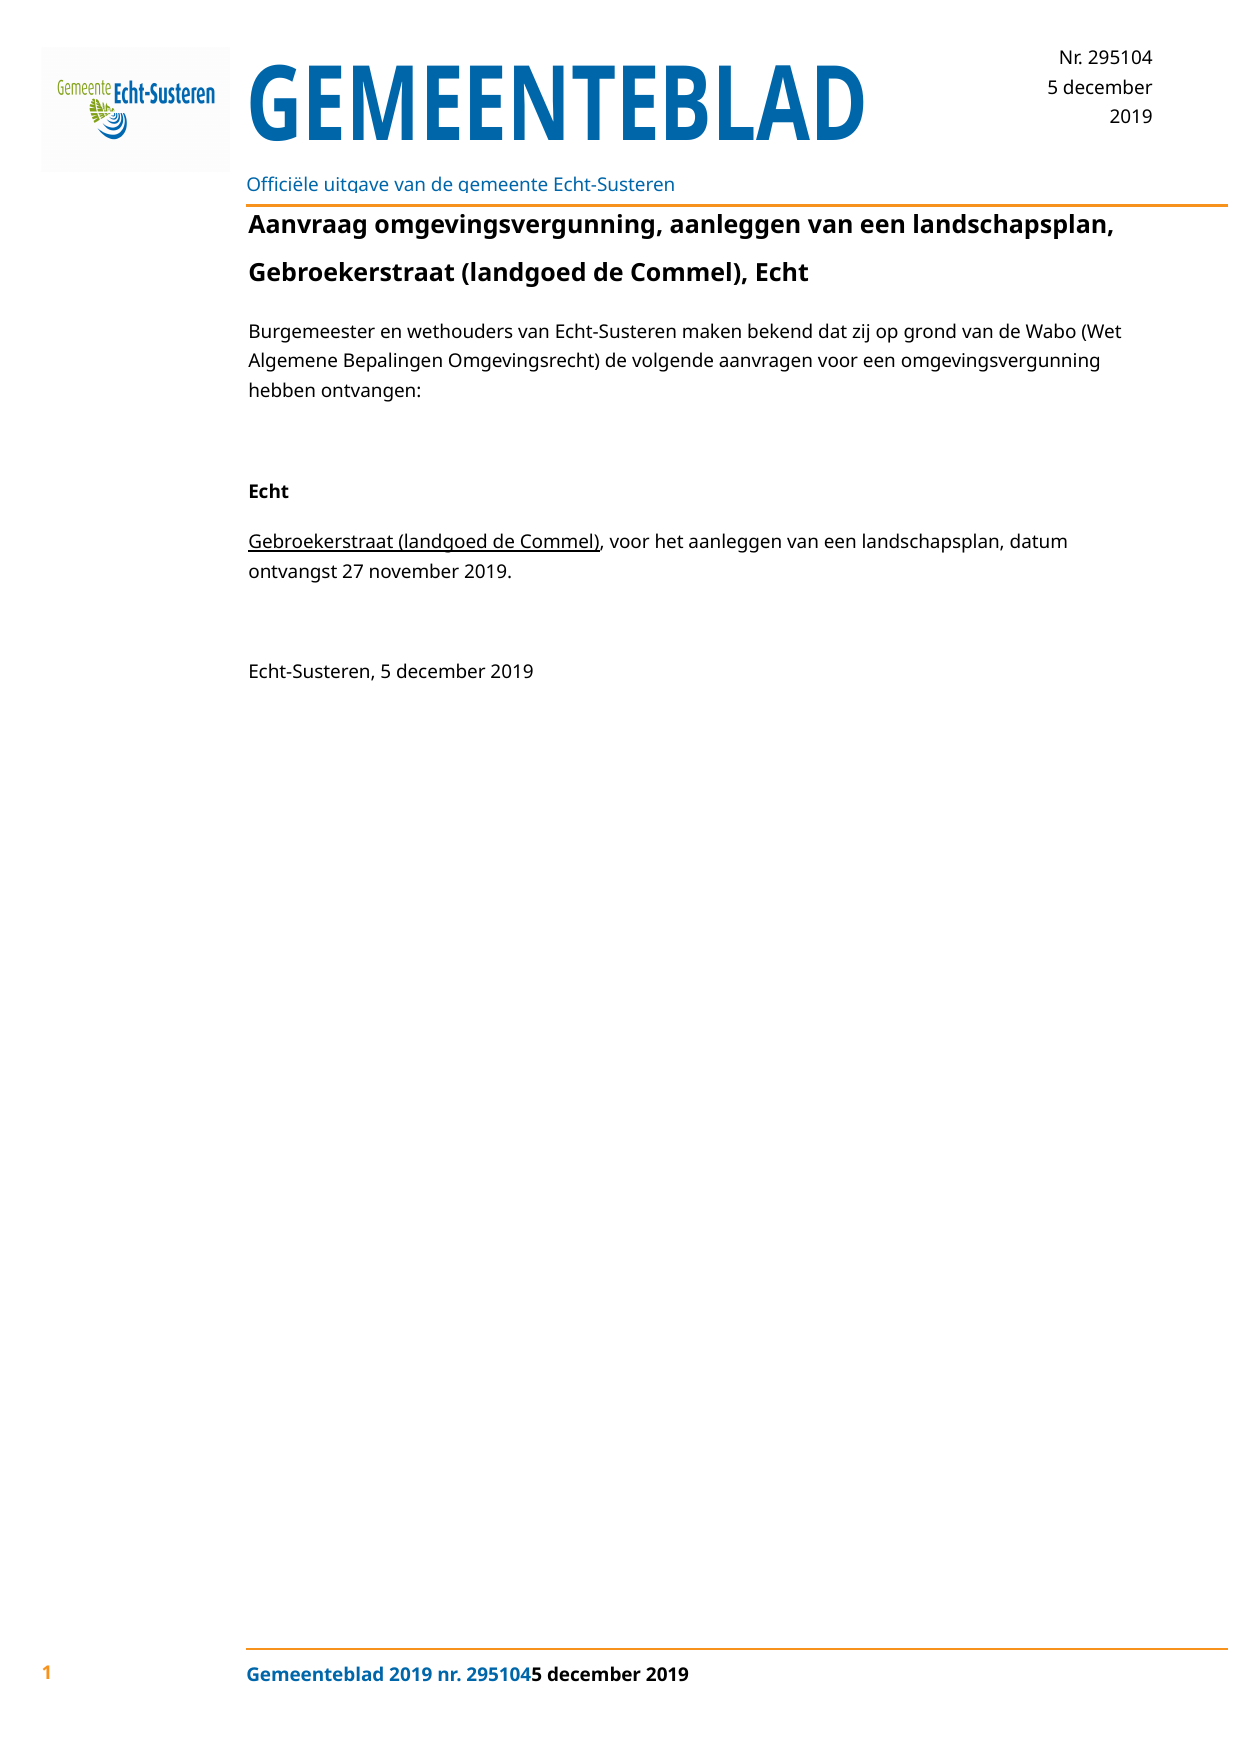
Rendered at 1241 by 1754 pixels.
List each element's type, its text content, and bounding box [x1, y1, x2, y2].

picture [41, 47, 231, 172]
text Echt-Susteren, 5 december 2019 [248, 659, 1152, 684]
text Aanvraag omgevingsvergunning, aanleggen van een landschapsplan, Gebroekerstraat (landgoed de Commel), Echt [248, 207, 1152, 288]
text Gebroekerstraat (landgoed de Commel), voor het aanleggen van een landschapsplan, datum ontvangst 27 november 2019. [248, 528, 1152, 584]
text Burgemeester en wethouders van Echt-Susteren maken bekend dat zij op grond van de Wabo (Wet Algemene Bepalingen Omgevingsrecht) de volgende aanvragen voor een omgevingsvergunning hebben ontvangen: [248, 318, 1152, 403]
text Echt [248, 478, 1152, 504]
